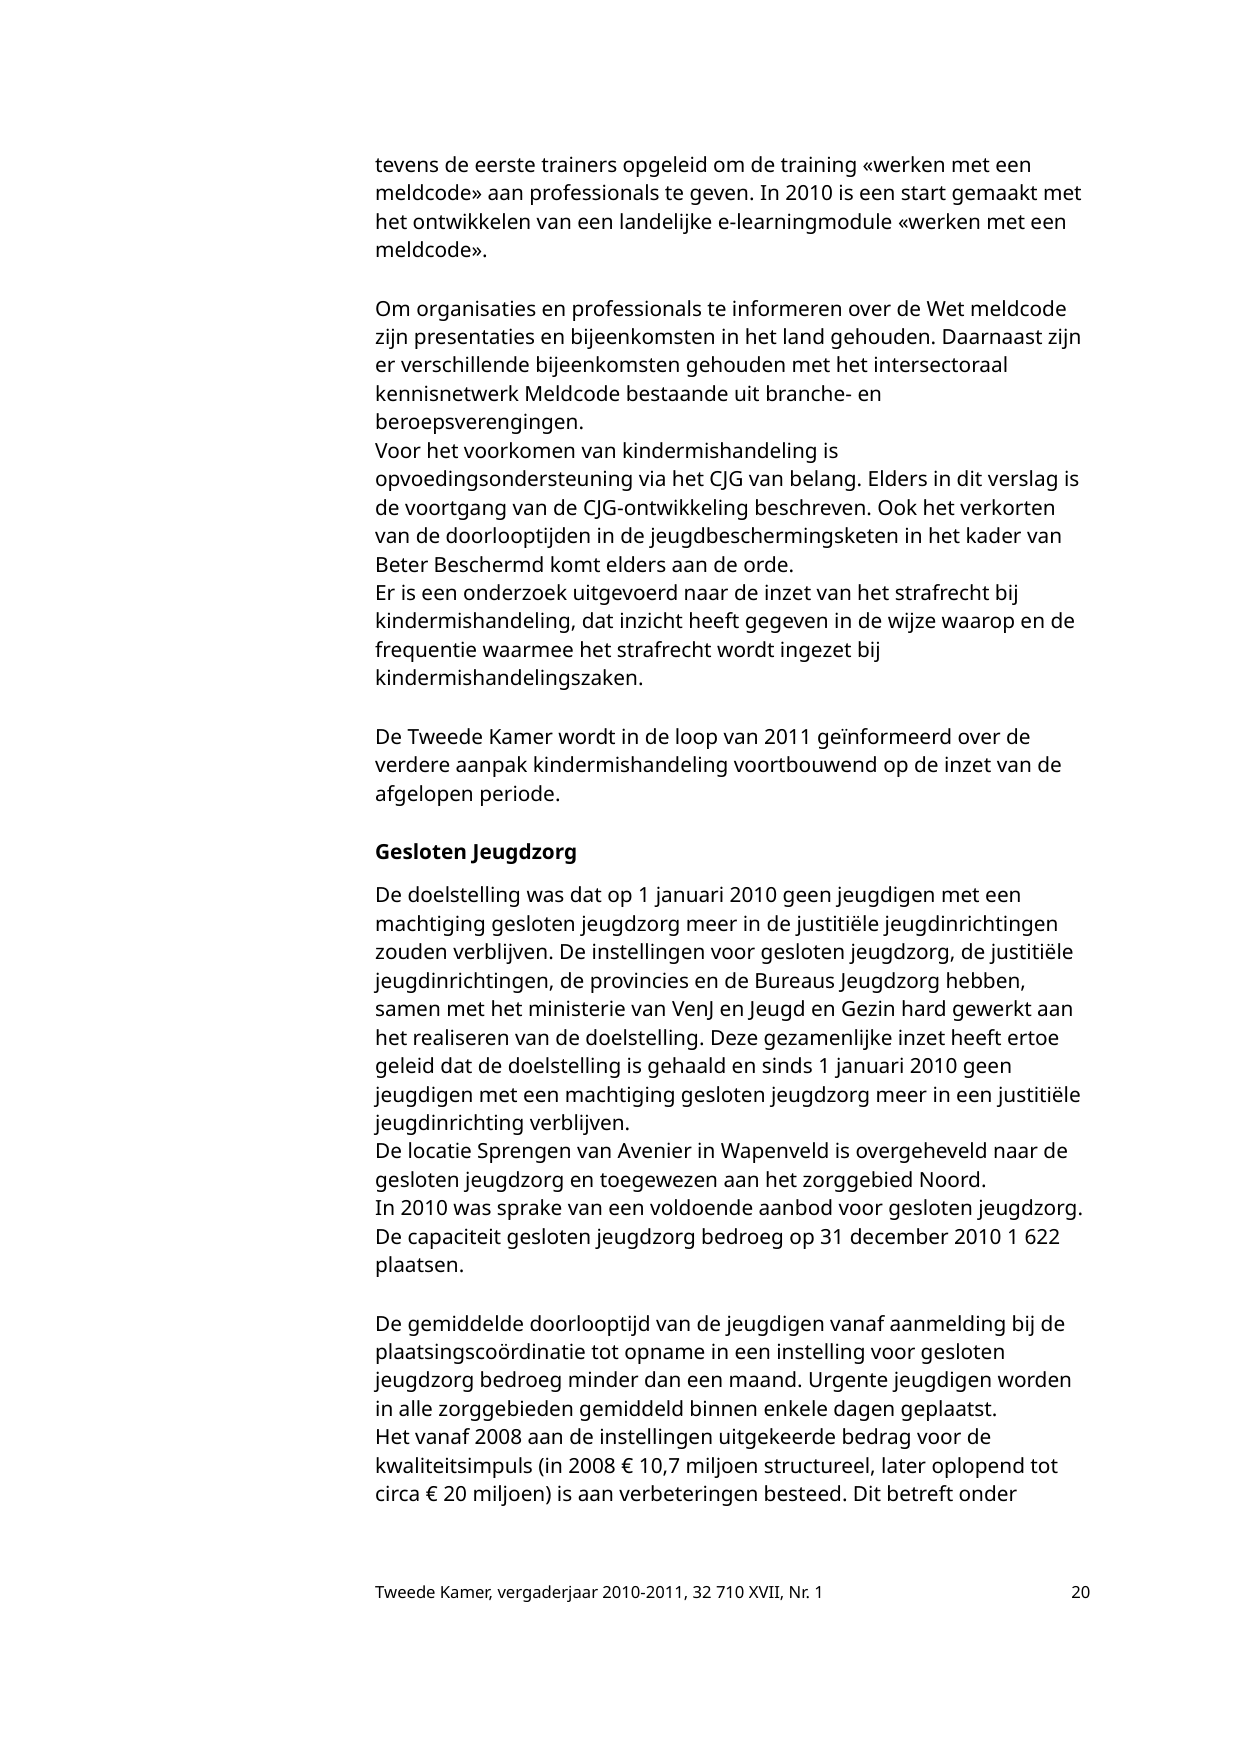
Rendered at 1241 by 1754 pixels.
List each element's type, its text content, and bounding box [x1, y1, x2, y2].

text Het vanaf 2008 aan de instellingen uitgekeerde bedrag voor de kwaliteitsimpuls (in 2008 € 10,7 miljoen structureel, later oplopend tot circa € 20 miljoen) is aan verbeteringen besteed. Dit betreft onder [375, 1422, 1090, 1508]
text De doelstelling was dat op 1 januari 2010 geen jeugdigen met een machtiging gesloten jeugdzorg meer in de justitiële jeugdinrichtingen zouden verblijven. De instellingen voor gesloten jeugdzorg, de justitiële jeugdinrichtingen, de provincies en de Bureaus Jeugdzorg hebben, samen met het ministerie van VenJ en Jeugd en Gezin hard gewerkt aan het realiseren van de doelstelling. Deze gezamenlijke inzet heeft ertoe geleid dat de doelstelling is gehaald en sinds 1 januari 2010 geen jeugdigen met een machtiging gesloten jeugdzorg meer in een justitiële jeugdinrichting verblijven. [375, 881, 1090, 1137]
text Om organisaties en professionals te informeren over de Wet meldcode zijn presentaties en bijeenkomsten in het land gehouden. Daarnaast zijn er verschillende bijeenkomsten gehouden met het intersectoraal kennisnetwerk Meldcode bestaande uit branche- en beroepsverengingen. [375, 294, 1090, 436]
text Er is een onderzoek uitgevoerd naar de inzet van het strafrecht bij kindermishandeling, dat inzicht heeft gegeven in de wijze waarop en de frequentie waarmee het strafrecht wordt ingezet bij kindermishandelingszaken. [375, 578, 1090, 692]
text De Tweede Kamer wordt in de loop van 2011 geïnformeerd over de verdere aanpak kindermishandeling voortbouwend op de inzet van de afgelopen periode. [375, 722, 1090, 807]
text In 2010 was sprake van een voldoende aanbod voor gesloten jeugdzorg. De capaciteit gesloten jeugdzorg bedroeg op 31 december 2010 1 622 plaatsen. [375, 1193, 1090, 1279]
text De gemiddelde doorlooptijd van de jeugdigen vanaf aanmelding bij de plaatsingscoördinatie tot opname in een instelling voor gesloten jeugdzorg bedroeg minder dan een maand. Urgente jeugdigen worden in alle zorggebieden gemiddeld binnen enkele dagen geplaatst. [375, 1309, 1090, 1422]
text tevens de eerste trainers opgeleid om de training «werken met een meldcode» aan professionals te geven. In 2010 is een start gemaakt met het ontwikkelen van een landelijke e-learningmodule «werken met een meldcode». [375, 150, 1090, 264]
text Gesloten Jeugdzorg [375, 837, 1090, 866]
text De locatie Sprengen van Avenier in Wapenveld is overgeheveld naar de gesloten jeugdzorg en toegewezen aan het zorggebied Noord. [375, 1137, 1090, 1193]
text Voor het voorkomen van kindermishandeling is opvoedingsondersteuning via het CJG van belang. Elders in dit verslag is de voortgang van de CJG-ontwikkeling beschreven. Ook het verkorten van de doorlooptijden in de jeugdbeschermingsketen in het kader van Beter Beschermd komt elders aan de orde. [375, 436, 1090, 578]
